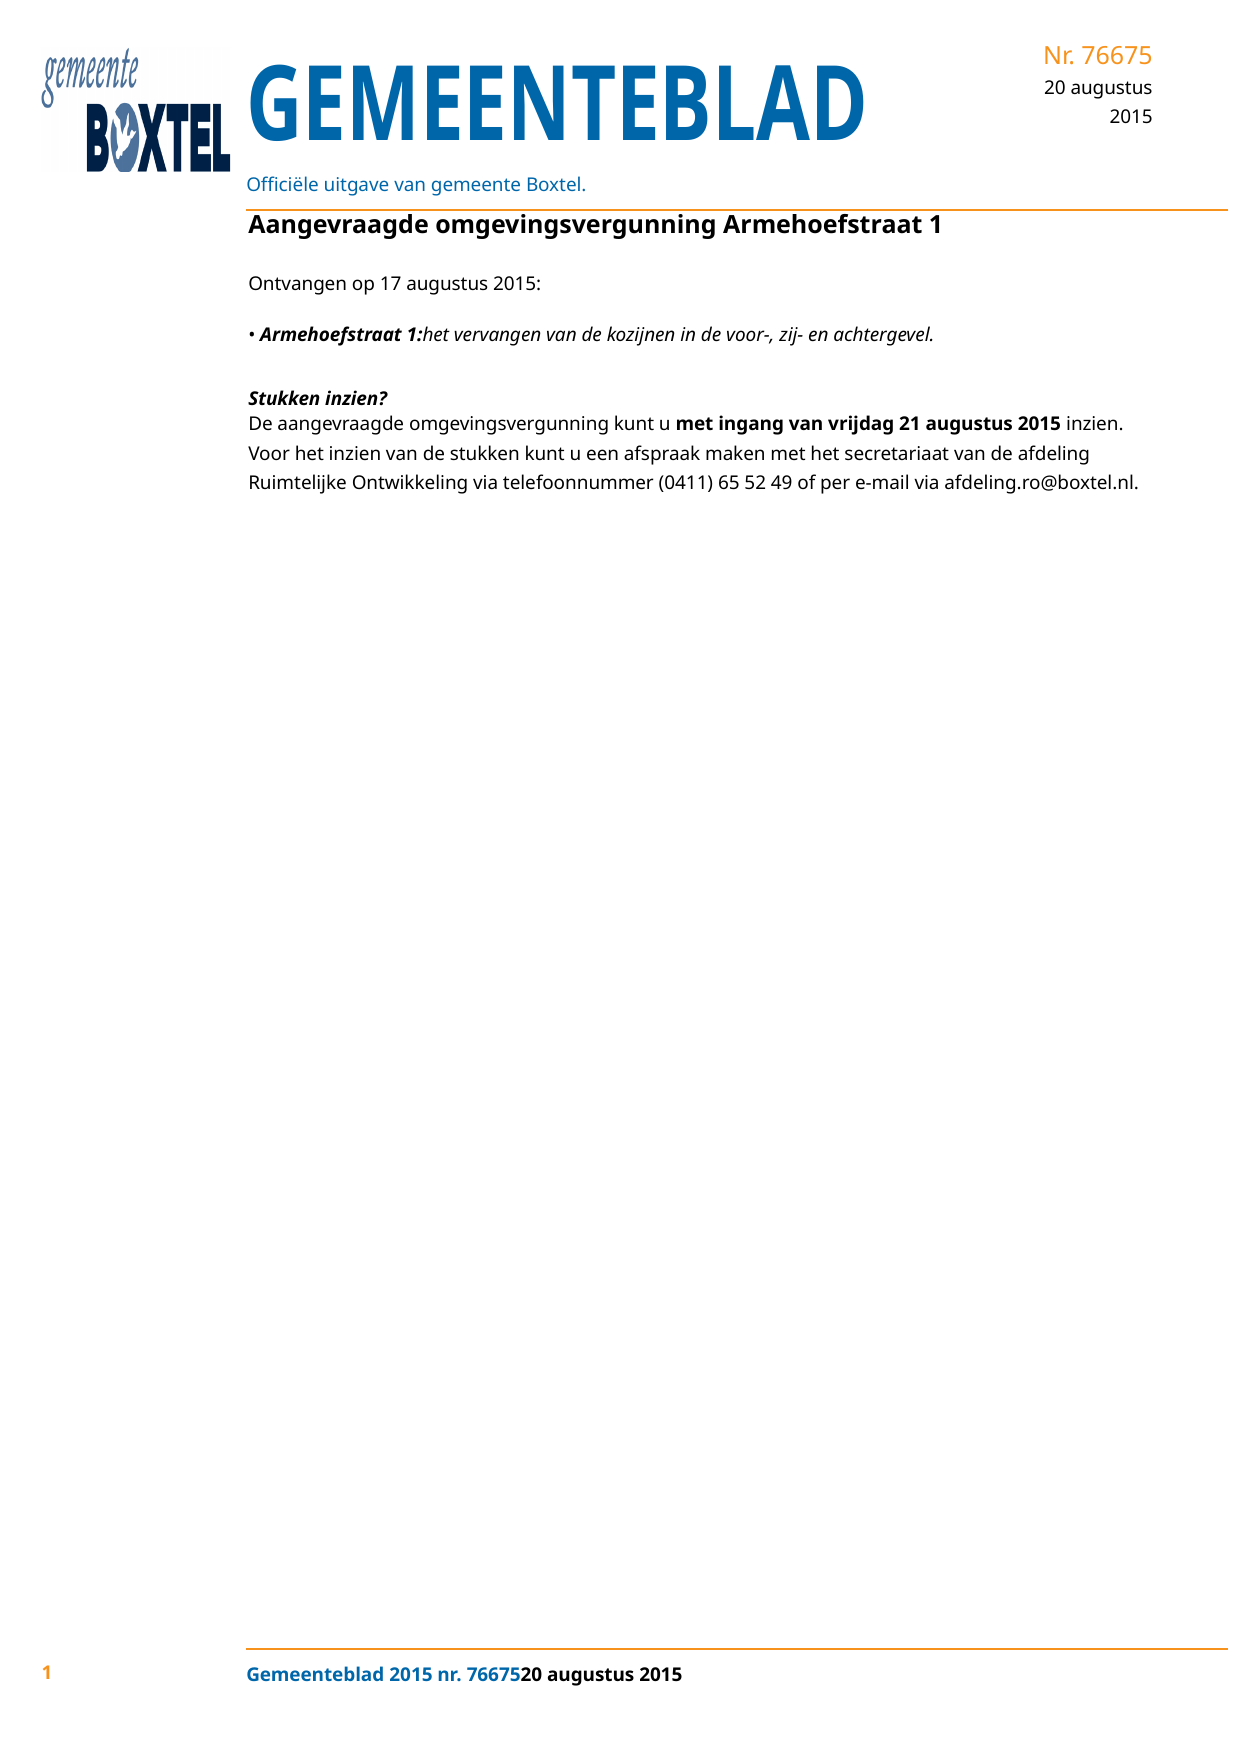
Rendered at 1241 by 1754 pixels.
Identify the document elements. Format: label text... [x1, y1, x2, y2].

text • Armehoefstraat 1:het vervangen van de kozijnen in de voor-, zij- en achtergevel. [248, 321, 1152, 346]
text Ontvangen op 17 augustus 2015: [248, 270, 1152, 296]
text De aangevraagde omgevingsvergunning kunt u met ingang van vrijdag 21 augustus 2015 inzien. Voor het inzien van de stukken kunt u een afspraak maken met het secretariaat van de afdeling Ruimtelijke Ontwikkeling via telefoonnummer (0411) 65 52 49 of per e-mail via afdeling.ro@boxtel.nl. [248, 410, 1152, 495]
picture [41, 47, 231, 172]
text Aangevraagde omgevingsvergunning Armehoefstraat 1 [248, 211, 1152, 241]
text Stukken inzien? [248, 385, 1152, 410]
